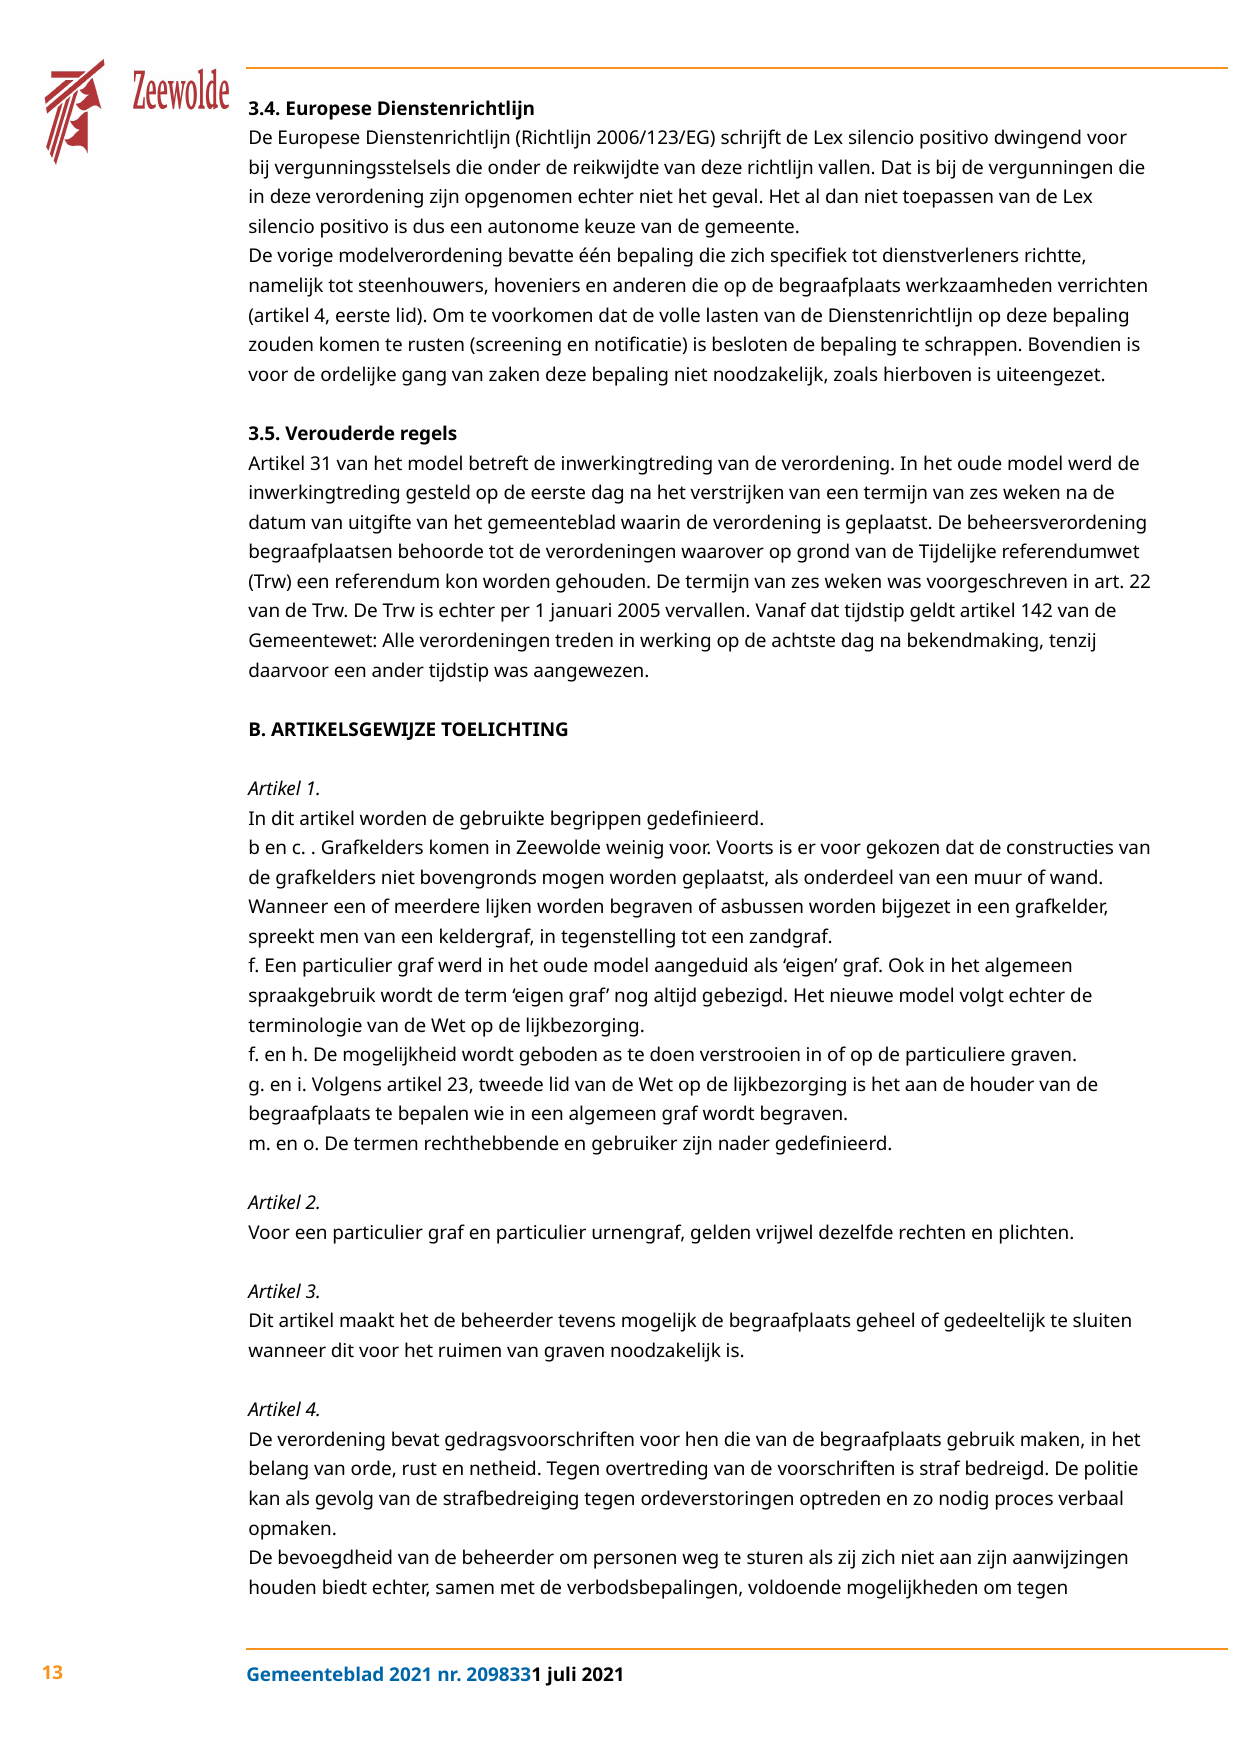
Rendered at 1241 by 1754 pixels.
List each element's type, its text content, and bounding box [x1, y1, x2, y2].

text m. en o. De termen rechthebbende en gebruiker zijn nader gedefinieerd. [248, 1130, 1152, 1156]
text De bevoegdheid van de beheerder om personen weg te sturen als zij zich niet aan zijn aanwijzingen houden biedt echter, samen met de verbodsbepalingen, voldoende mogelijkheden om tegen [248, 1544, 1152, 1600]
picture [41, 47, 231, 172]
text g. en i. Volgens artikel 23, tweede lid van de Wet op de lijkbezorging is het aan de houder van de begraafplaats te bepalen wie in een algemeen graf wordt begraven. [248, 1071, 1152, 1126]
text Dit artikel maakt het de beheerder tevens mogelijk de begraafplaats geheel of gedeeltelijk te sluiten wanneer dit voor het ruimen van graven noodzakelijk is. [248, 1308, 1152, 1363]
text De Europese Dienstenrichtlijn (Richtlijn 2006/123/EG) schrijft de Lex silencio positivo dwingend voor bij vergunningsstelsels die onder de reikwijdte van deze richtlijn vallen. Dat is bij de vergunningen die in deze verordening zijn opgenomen echter niet het geval. Het al dan niet toepassen van de Lex silencio positivo is dus een autonome keuze van de gemeente. [248, 124, 1152, 239]
text Artikel 1. [248, 775, 1152, 801]
text B. ARTIKELSGEWIJZE TOELICHTING [248, 716, 1152, 742]
text b en c. . Grafkelders komen in Zeewolde weinig voor. Voorts is er voor gekozen dat de constructies van de grafkelders niet bovengronds mogen worden geplaatst, als onderdeel van een muur of wand. [248, 834, 1152, 890]
text f. Een particulier graf werd in het oude model aangeduid als ‘eigen’ graf. Ook in het algemeen spraakgebruik wordt de term ‘eigen graf’ nog altijd gebezigd. Het nieuwe model volgt echter de terminologie van de Wet op de lijkbezorging. [248, 953, 1152, 1038]
text Wanneer een of meerdere lijken worden begraven of asbussen worden bijgezet in een grafkelder, spreekt men van een keldergraf, in tegenstelling tot een zandgraf. [248, 893, 1152, 949]
text In dit artikel worden de gebruikte begrippen gedefinieerd. [248, 805, 1152, 831]
text 3.4. Europese Dienstenrichtlijn [248, 95, 1152, 121]
text De vorige modelverordening bevatte één bepaling die zich specifiek tot dienstverleners richtte, namelijk tot steenhouwers, hoveniers en anderen die op de begraafplaats werkzaamheden verrichten (artikel 4, eerste lid). Om te voorkomen dat de volle lasten van de Dienstenrichtlijn op deze bepaling zouden komen te rusten (screening en notificatie) is besloten de bepaling te schrappen. Bovendien is voor de ordelijke gang van zaken deze bepaling niet noodzakelijk, zoals hierboven is uiteengezet. [248, 243, 1152, 387]
text Artikel 2. [248, 1189, 1152, 1215]
text De verordening bevat gedragsvoorschriften voor hen die van de begraafplaats gebruik maken, in het belang van orde, rust en netheid. Tegen overtreding van de voorschriften is straf bedreigd. De politie kan als gevolg van de strafbedreiging tegen ordeverstoringen optreden en zo nodig proces verbaal opmaken. [248, 1426, 1152, 1541]
text Artikel 31 van het model betreft de inwerkingtreding van de verordening. In het oude model werd de inwerkingtreding gesteld op de eerste dag na het verstrijken van een termijn van zes weken na de datum van uitgifte van het gemeenteblad waarin de verordening is geplaatst. De beheersverordening begraafplaatsen behoorde tot de verordeningen waarover op grond van de Tijdelijke referendumwet (Trw) een referendum kon worden gehouden. De termijn van zes weken was voorgeschreven in art. 22 van de Trw. De Trw is echter per 1 januari 2005 vervallen. Vanaf dat tijdstip geldt artikel 142 van de Gemeentewet: Alle verordeningen treden in werking op de achtste dag na bekendmaking, tenzij daarvoor een ander tijdstip was aangewezen. [248, 450, 1152, 683]
text Voor een particulier graf en particulier urnengraf, gelden vrijwel dezelfde rechten en plichten. [248, 1219, 1152, 1245]
text Artikel 4. [248, 1396, 1152, 1422]
text Artikel 3. [248, 1278, 1152, 1304]
text 3.5. Verouderde regels [248, 420, 1152, 446]
text f. en h. De mogelijkheid wordt geboden as te doen verstrooien in of op de particuliere graven. [248, 1041, 1152, 1067]
